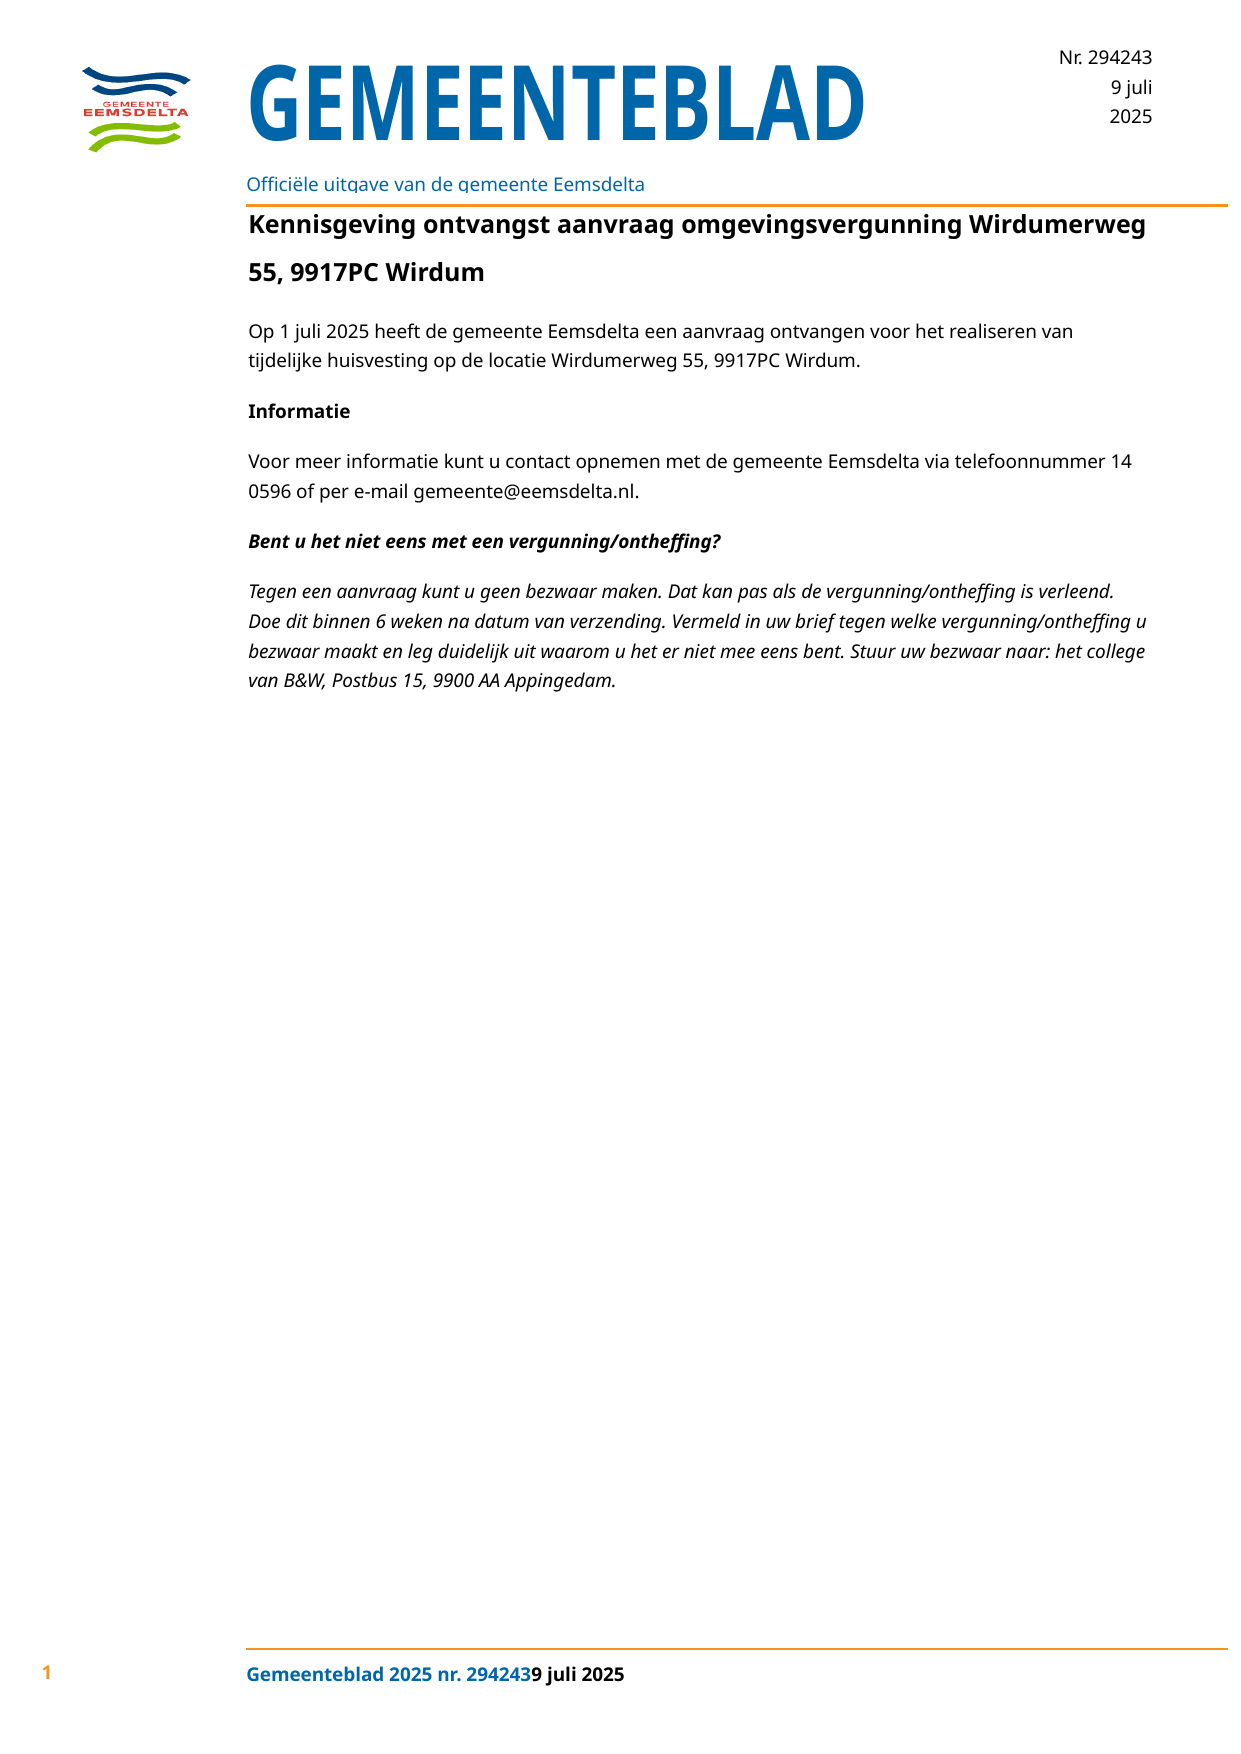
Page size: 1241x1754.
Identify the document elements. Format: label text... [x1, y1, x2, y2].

text Kennisgeving ontvangst aanvraag omgevingsvergunning Wirdumerweg 55, 9917PC Wirdum [248, 207, 1152, 288]
text Op 1 juli 2025 heeft de gemeente Eemsdelta een aanvraag ontvangen voor het realiseren van tijdelijke huisvesting op de locatie Wirdumerweg 55, 9917PC Wirdum. [248, 318, 1152, 373]
text Informatie [248, 398, 1152, 424]
text Tegen een aanvraag kunt u geen bezwaar maken. Dat kan pas als de vergunning/ontheffing is verleend. Doe dit binnen 6 weken na datum van verzending. Vermeld in uw brief tegen welke vergunning/ontheffing u bezwaar maakt en leg duidelijk uit waarom u het er niet mee eens bent. Stuur uw bezwaar naar: het college van B&W, Postbus 15, 9900 AA Appingedam. [248, 579, 1152, 693]
text Bent u het niet eens met een vergunning/ontheffing? [248, 528, 1152, 554]
text Voor meer informatie kunt u contact opnemen met de gemeente Eemsdelta via telefoonnummer 14 0596 of per e-mail gemeente@eemsdelta.nl. [248, 448, 1152, 504]
picture [41, 47, 231, 172]
